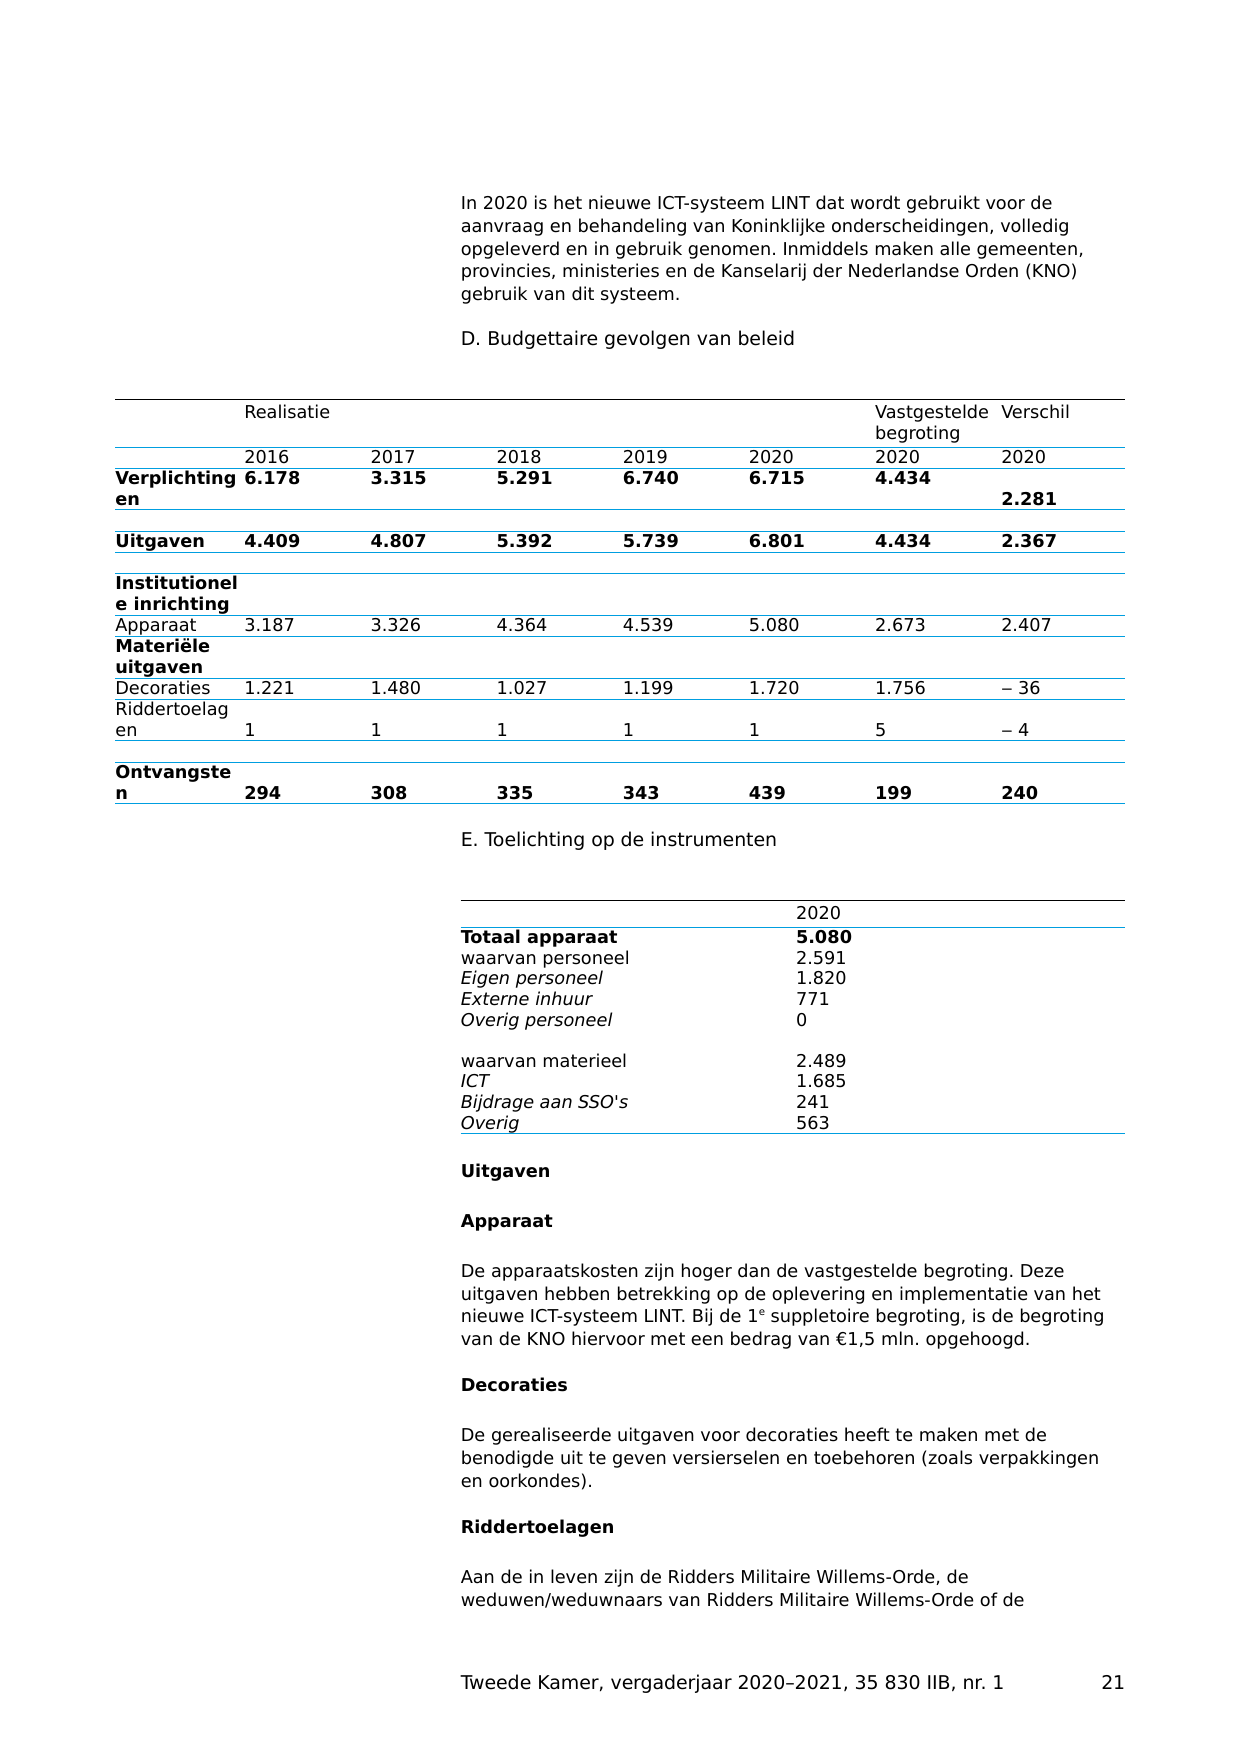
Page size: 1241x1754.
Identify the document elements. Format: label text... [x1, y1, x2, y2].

table_cell 2020 [872, 448, 998, 468]
table_cell Institutionele inrichting [115, 574, 241, 614]
title D. Budgettaire gevolgen van beleid [461, 328, 1125, 350]
table_cell 2020 [746, 448, 872, 468]
table_cell 4.539 [620, 616, 746, 636]
table_cell [494, 510, 620, 531]
table_cell [872, 510, 998, 531]
table_cell 1.027 [494, 679, 620, 699]
table_cell [115, 553, 241, 573]
text De apparaatskosten zijn hoger dan de vastgestelde begroting. Deze uitgaven hebben betrekking op de oplevering en implementatie van het nieuwe ICT-systeem LINT. Bij de 1e suppletoire begroting, is de begroting van de KNO hiervoor met een bedrag van €1,5 mln. opgehoogd. [461, 1259, 1125, 1350]
table_cell 4.807 [368, 532, 493, 552]
table_cell Bijdrage aan SSO's [461, 1092, 793, 1113]
table_cell Overig [461, 1113, 793, 1133]
table_cell [494, 741, 620, 762]
table_cell [746, 510, 872, 531]
table_cell Verplichtingen [115, 469, 241, 509]
table_cell waarvan materieel [461, 1051, 793, 1071]
table_cell [872, 741, 998, 762]
table_cell [746, 553, 872, 573]
table_cell [746, 637, 872, 677]
table_cell Materiële uitgaven [115, 637, 241, 677]
table_cell 3.187 [241, 616, 367, 636]
table_cell waarvan personeel [461, 948, 793, 968]
table_cell [241, 574, 367, 614]
table_cell [368, 637, 493, 677]
table_cell 4.434 [872, 532, 998, 552]
table_cell [115, 448, 241, 468]
table_cell 2.367 [998, 532, 1125, 552]
table_cell 2018 [494, 448, 620, 468]
table_cell 1 [241, 700, 367, 740]
table_cell 335 [494, 763, 620, 803]
table_cell 199 [872, 763, 998, 803]
table_cell [620, 553, 746, 573]
table_cell [620, 637, 746, 677]
table_cell 1.480 [368, 679, 493, 699]
table_cell 5.080 [793, 928, 1125, 948]
table_cell 6.740 [620, 469, 746, 509]
table_cell 0 [793, 1010, 1125, 1030]
table_cell 5.291 [494, 469, 620, 509]
table_cell [461, 1030, 793, 1051]
table_cell 5.739 [620, 532, 746, 552]
text Uitgaven [461, 1159, 1125, 1182]
table_cell 6.715 [746, 469, 872, 509]
table_cell [368, 553, 493, 573]
table_cell Uitgaven [115, 532, 241, 552]
table_cell Overig personeel [461, 1010, 793, 1030]
table_cell [998, 574, 1125, 614]
table_cell 4.364 [494, 616, 620, 636]
table_cell 2020 [998, 448, 1125, 468]
table_cell [241, 553, 367, 573]
table_cell 241 [793, 1092, 1125, 1113]
table_cell 771 [793, 989, 1125, 1009]
table_cell [115, 400, 241, 446]
table_cell 343 [620, 763, 746, 803]
table_cell 2017 [368, 448, 493, 468]
table_cell 1 [620, 700, 746, 740]
table_cell [998, 510, 1125, 531]
table_cell [115, 510, 241, 531]
table_cell ‒ 36 [998, 679, 1125, 699]
table_cell 2.407 [998, 616, 1125, 636]
text De gerealiseerde uitgaven voor decoraties heeft te maken met de benodigde uit te geven versierselen en toebehoren (zoals verpakkingen en oorkondes). [461, 1423, 1125, 1492]
table_cell 1 [494, 700, 620, 740]
table_cell 4.409 [241, 532, 367, 552]
table_cell [620, 741, 746, 762]
table_cell [872, 574, 998, 614]
text Decoraties [461, 1373, 1125, 1396]
table_cell 6.801 [746, 532, 872, 552]
table_cell [872, 553, 998, 573]
table_cell 1.756 [872, 679, 998, 699]
table_cell [241, 741, 367, 762]
table_cell Totaal apparaat [461, 928, 793, 948]
table_cell 5 [872, 700, 998, 740]
text In 2020 is het nieuwe ICT-systeem LINT dat wordt gebruikt voor de aanvraag en behandeling van Koninklijke onderscheidingen, volledig opgeleverd en in gebruik genomen. Inmiddels maken alle gemeenten, provincies, ministeries en de Kanselarij der Nederlandse Orden (KNO) gebruik van dit systeem. [461, 191, 1125, 305]
table_cell Vastgestelde begroting [872, 400, 998, 446]
table_cell 5.392 [494, 532, 620, 552]
table_cell Eigen personeel [461, 968, 793, 989]
table_cell 1.199 [620, 679, 746, 699]
table_cell 563 [793, 1113, 1125, 1133]
table_cell 1.221 [241, 679, 367, 699]
text Apparaat [461, 1209, 1125, 1232]
table_cell [998, 741, 1125, 762]
table_cell 1.720 [746, 679, 872, 699]
table_cell [115, 741, 241, 762]
table_cell 4.434 [872, 469, 998, 509]
table_cell Decoraties [115, 679, 241, 699]
table_cell [872, 637, 998, 677]
table_cell Apparaat [115, 616, 241, 636]
table_cell [368, 574, 493, 614]
table_header Tabel 13 Specificatie apparaatsuitgaven [461, 875, 1125, 899]
table_cell [368, 741, 493, 762]
title E. Toelichting op de instrumenten [461, 829, 1125, 851]
table_cell 2.591 [793, 948, 1125, 968]
table_cell Ontvangsten [115, 763, 241, 803]
table_cell ‒ 4 [998, 700, 1125, 740]
table_cell [998, 637, 1125, 677]
table_cell [746, 741, 872, 762]
table_cell [620, 510, 746, 531]
table_cell Verschil [998, 400, 1125, 446]
table_cell 3.315 [368, 469, 493, 509]
table_cell 5.080 [746, 616, 872, 636]
table_cell 439 [746, 763, 872, 803]
table_cell [494, 574, 620, 614]
table_cell [494, 553, 620, 573]
table_cell 1 [368, 700, 493, 740]
table_cell [620, 574, 746, 614]
table_cell 2.489 [793, 1051, 1125, 1071]
table_cell [461, 901, 793, 926]
text Aan de in leven zijn de Ridders Militaire Willems-Orde, de weduwen/weduwnaars van Ridders Militaire Willems-Orde of de [461, 1565, 1125, 1611]
table_cell 2.673 [872, 616, 998, 636]
table_cell [494, 637, 620, 677]
table_cell 240 [998, 763, 1125, 803]
table_header Tabel 12 Budgettaire gevolgen van beleid artikel 4. Kanselarij der Nederlandse Orden (bedragen x € 1.000) [115, 374, 1125, 399]
table_cell [241, 637, 367, 677]
table_cell 1.820 [793, 968, 1125, 989]
table_cell [746, 574, 872, 614]
text Riddertoelagen [461, 1515, 1125, 1538]
table_cell Externe inhuur [461, 989, 793, 1009]
table_cell 2019 [620, 448, 746, 468]
table_cell [998, 553, 1125, 573]
table_cell 2.281 [998, 469, 1125, 509]
table_cell [241, 510, 367, 531]
table_cell 3.326 [368, 616, 493, 636]
table_cell Riddertoelagen [115, 700, 241, 740]
table_cell 1 [746, 700, 872, 740]
table_cell 1.685 [793, 1071, 1125, 1092]
table_cell 294 [241, 763, 367, 803]
table_cell ICT [461, 1071, 793, 1092]
table_cell 2020 [793, 901, 1125, 926]
table_cell [793, 1030, 1125, 1051]
table_cell [368, 510, 493, 531]
table_cell 6.178 [241, 469, 367, 509]
table_cell Realisatie [241, 400, 872, 446]
table_cell 308 [368, 763, 493, 803]
table_cell 2016 [241, 448, 367, 468]
